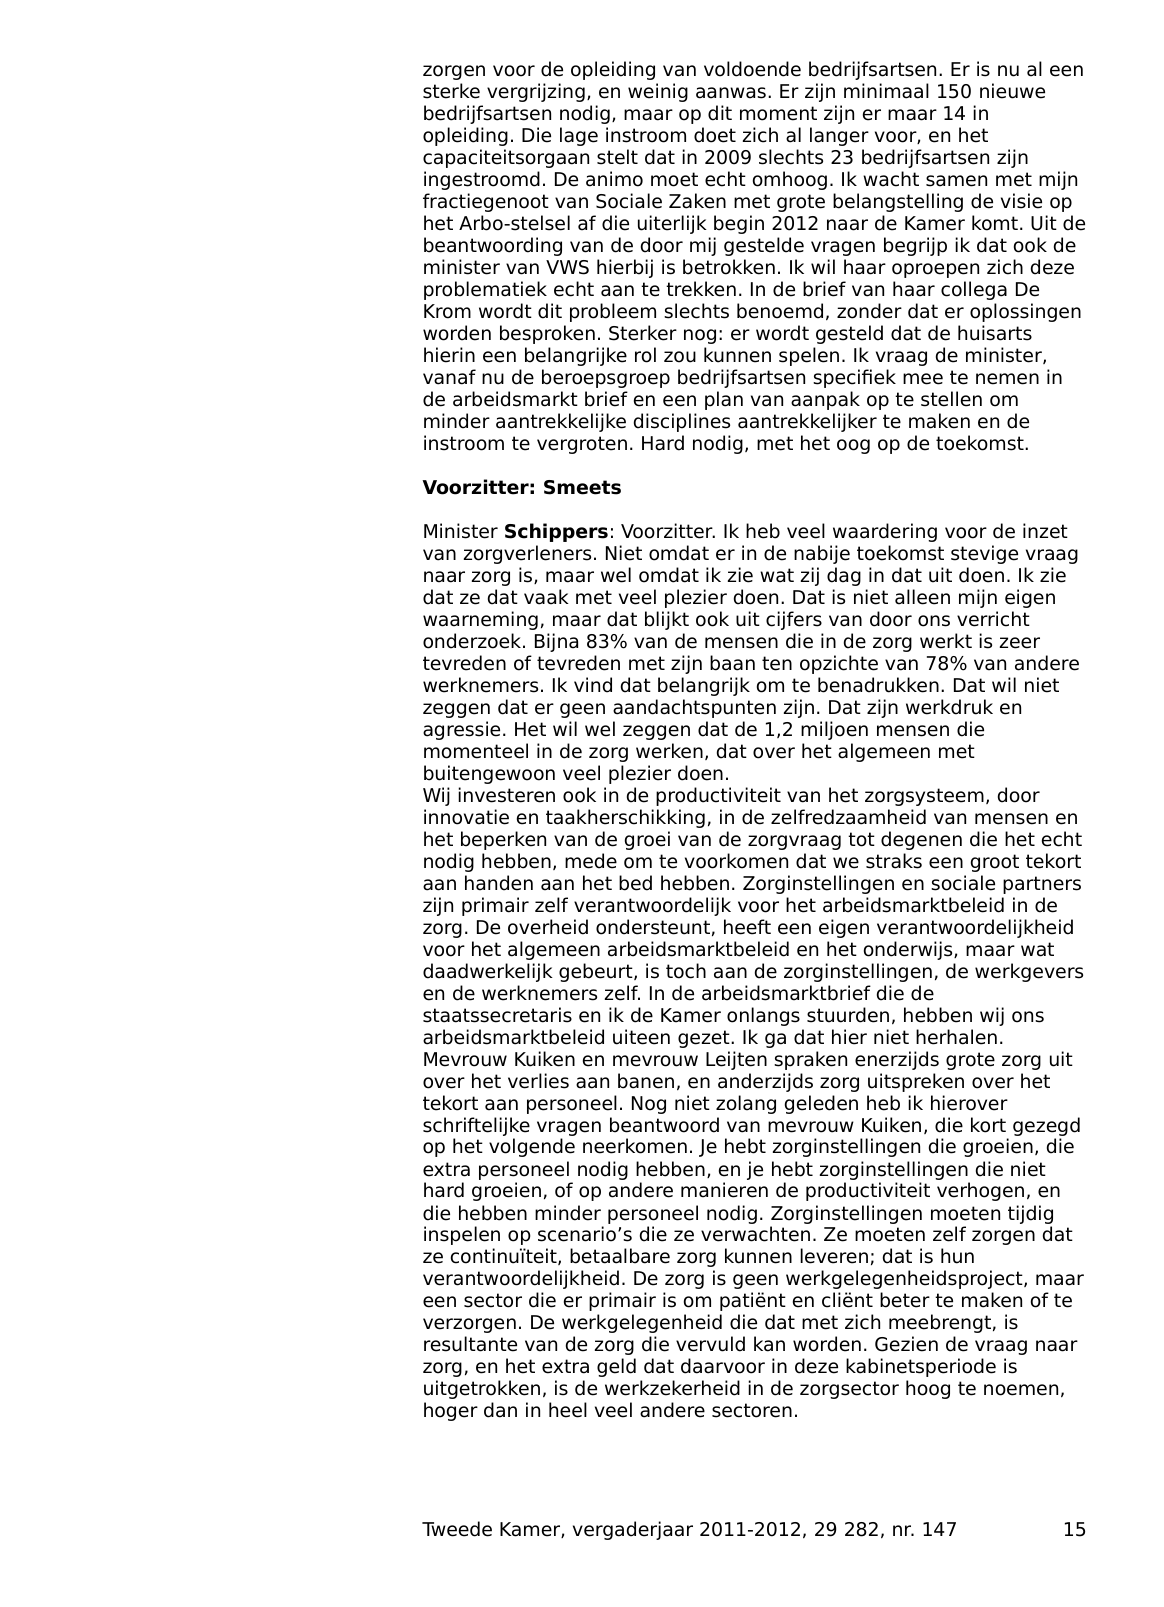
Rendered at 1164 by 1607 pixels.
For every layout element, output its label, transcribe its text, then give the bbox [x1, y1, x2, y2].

text Wij investeren ook in de productiviteit van het zorgsysteem, door innovatie en taakherschikking, in de zelfredzaamheid van mensen en het beperken van de groei van de zorgvraag tot degenen die het echt nodig hebben, mede om te voorkomen dat we straks een groot tekort aan handen aan het bed hebben. Zorginstellingen en sociale partners zijn primair zelf verantwoordelijk voor het arbeidsmarktbeleid in de zorg. De overheid ondersteunt, heeft een eigen verantwoordelijkheid voor het algemeen arbeidsmarktbeleid en het onderwijs, maar wat daadwerkelijk gebeurt, is toch aan de zorginstellingen, de werkgevers en de werknemers zelf. In de arbeidsmarktbrief die de staatssecretaris en ik de Kamer onlangs stuurden, hebben wij ons arbeidsmarktbeleid uiteen gezet. Ik ga dat hier niet herhalen. [422, 785, 1087, 1048]
subtitle Voorzitter: Smeets [422, 477, 1087, 499]
text zorgen voor de opleiding van voldoende bedrijfsartsen. Er is nu al een sterke vergrijzing, en weinig aanwas. Er zijn minimaal 150 nieuwe bedrijfsartsen nodig, maar op dit moment zijn er maar 14 in opleiding. Die lage instroom doet zich al langer voor, en het capaciteitsorgaan stelt dat in 2009 slechts 23 bedrijfsartsen zijn ingestroomd. De animo moet echt omhoog. Ik wacht samen met mijn fractiegenoot van Sociale Zaken met grote belangstelling de visie op het Arbo-stelsel af die uiterlijk begin 2012 naar de Kamer komt. Uit de beantwoording van de door mij gestelde vragen begrijp ik dat ook de minister van VWS hierbij is betrokken. Ik wil haar oproepen zich deze problematiek echt aan te trekken. In de brief van haar collega De Krom wordt dit probleem slechts benoemd, zonder dat er oplossingen worden besproken. Sterker nog: er wordt gesteld dat de huisarts hierin een belangrijke rol zou kunnen spelen. Ik vraag de minister, vanaf nu de beroepsgroep bedrijfsartsen specifiek mee te nemen in de arbeidsmarkt brief en een plan van aanpak op te stellen om minder aantrekkelijke disciplines aantrekkelijker te maken en de instroom te vergroten. Hard nodig, met het oog op de toekomst. [422, 59, 1087, 455]
text Mevrouw Kuiken en mevrouw Leijten spraken enerzijds grote zorg uit over het verlies aan banen, en anderzijds zorg uitspreken over het tekort aan personeel. Nog niet zolang geleden heb ik hierover schriftelijke vragen beantwoord van mevrouw Kuiken, die kort gezegd op het volgende neerkomen. Je hebt zorginstellingen die groeien, die extra personeel nodig hebben, en je hebt zorginstellingen die niet hard groeien, of op andere manieren de productiviteit verhogen, en die hebben minder personeel nodig. Zorginstellingen moeten tijdig inspelen op scenario’s die ze verwachten. Ze moeten zelf zorgen dat ze continuïteit, betaalbare zorg kunnen leveren; dat is hun verantwoordelijkheid. De zorg is geen werkgelegenheidsproject, maar een sector die er primair is om patiënt en cliënt beter te maken of te verzorgen. De werkgelegenheid die dat met zich meebrengt, is resultante van de zorg die vervuld kan worden. Gezien de vraag naar zorg, en het extra geld dat daarvoor in deze kabinetsperiode is uitgetrokken, is de werkzekerheid in de zorgsector hoog te noemen, hoger dan in heel veel andere sectoren. [422, 1048, 1087, 1422]
text Minister Schippers: Voorzitter. Ik heb veel waardering voor de inzet van zorgverleners. Niet omdat er in de nabije toekomst stevige vraag naar zorg is, maar wel omdat ik zie wat zij dag in dat uit doen. Ik zie dat ze dat vaak met veel plezier doen. Dat is niet alleen mijn eigen waarneming, maar dat blijkt ook uit cijfers van door ons verricht onderzoek. Bijna 83% van de mensen die in de zorg werkt is zeer tevreden of tevreden met zijn baan ten opzichte van 78% van andere werknemers. Ik vind dat belangrijk om te benadrukken. Dat wil niet zeggen dat er geen aandachtspunten zijn. Dat zijn werkdruk en agressie. Het wil wel zeggen dat de 1,2 miljoen mensen die momenteel in de zorg werken, dat over het algemeen met buitengewoon veel plezier doen. [422, 521, 1087, 785]
